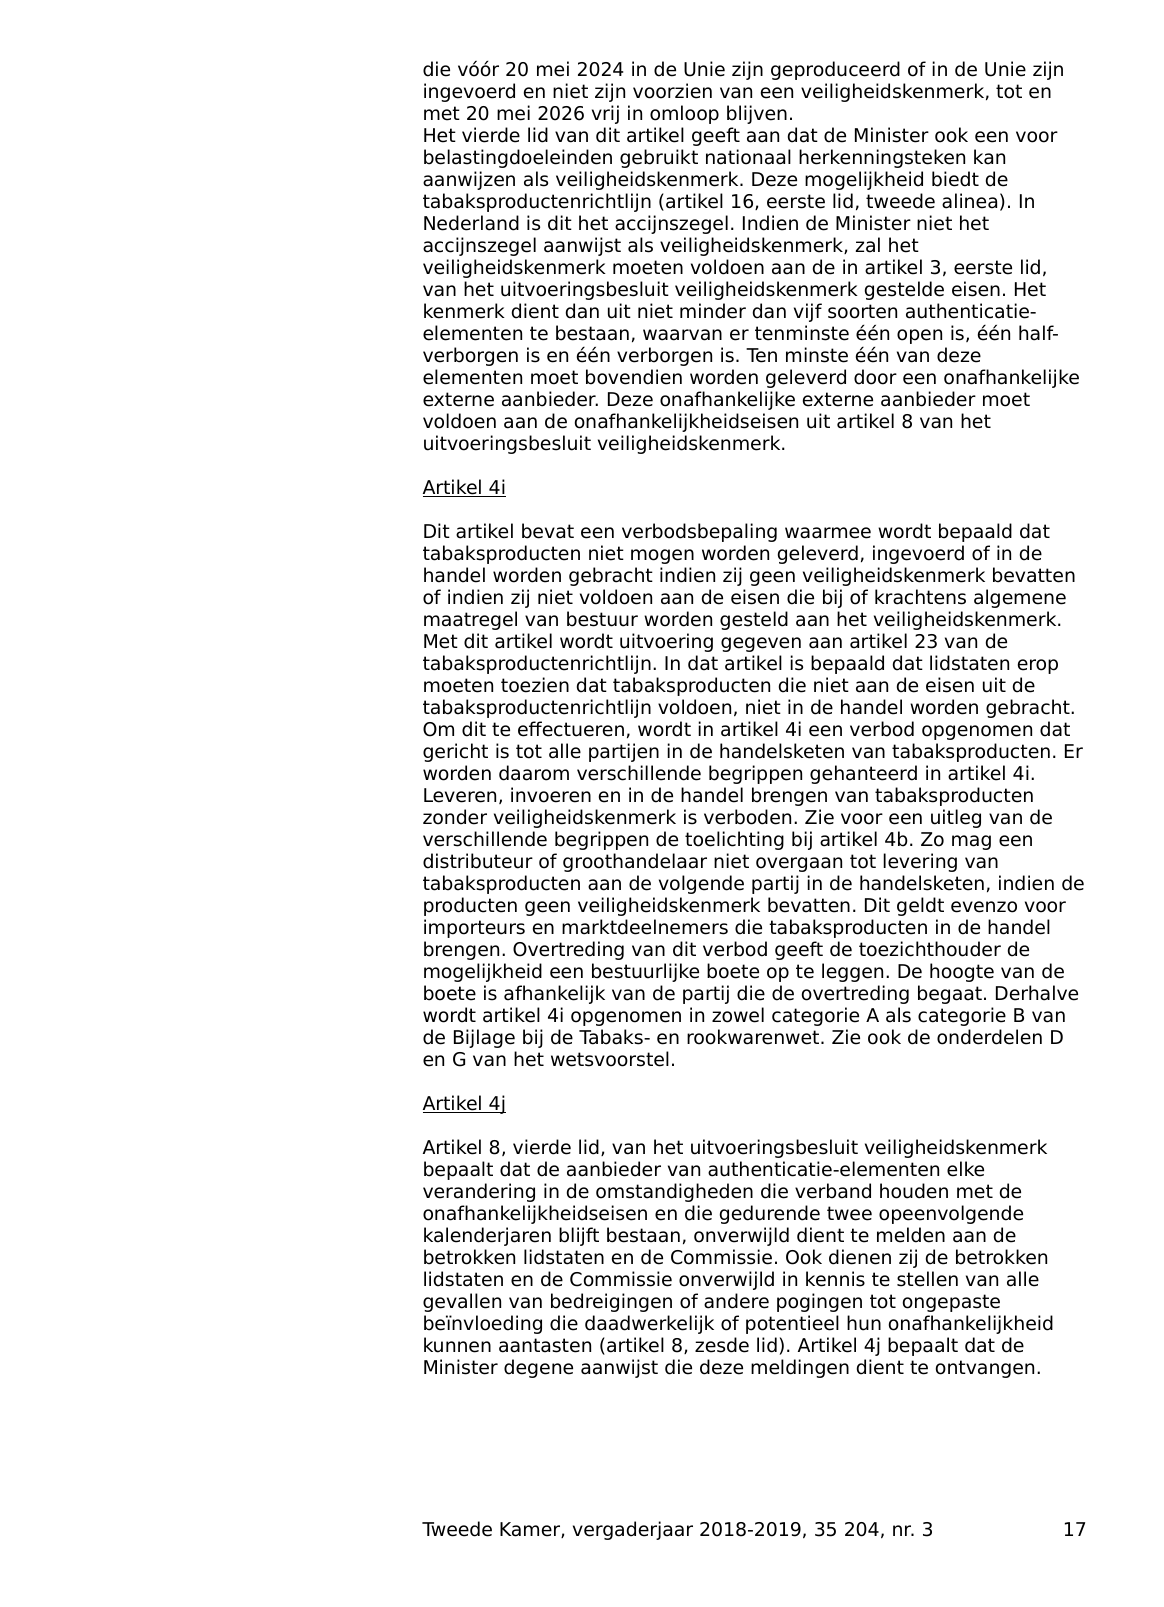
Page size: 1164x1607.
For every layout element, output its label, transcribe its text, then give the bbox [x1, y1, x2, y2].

text Het vierde lid van dit artikel geeft aan dat de Minister ook een voor belastingdoeleinden gebruikt nationaal herkenningsteken kan aanwijzen als veiligheidskenmerk. Deze mogelijkheid biedt de tabaksproductenrichtlijn (artikel 16, eerste lid, tweede alinea). In Nederland is dit het accijnszegel. Indien de Minister niet het accijnszegel aanwijst als veiligheidskenmerk, zal het veiligheidskenmerk moeten voldoen aan de in artikel 3, eerste lid, van het uitvoeringsbesluit veiligheidskenmerk gestelde eisen. Het kenmerk dient dan uit niet minder dan vijf soorten authenticatie-elementen te bestaan, waarvan er tenminste één open is, één half-verborgen is en één verborgen is. Ten minste één van deze elementen moet bovendien worden geleverd door een onafhankelijke externe aanbieder. Deze onafhankelijke externe aanbieder moet voldoen aan de onafhankelijkheidseisen uit artikel 8 van het uitvoeringsbesluit veiligheidskenmerk. [422, 125, 1087, 455]
subtitle Artikel 4j [422, 1093, 1087, 1115]
text Dit artikel bevat een verbodsbepaling waarmee wordt bepaald dat tabaksproducten niet mogen worden geleverd, ingevoerd of in de handel worden gebracht indien zij geen veiligheidskenmerk bevatten of indien zij niet voldoen aan de eisen die bij of krachtens algemene maatregel van bestuur worden gesteld aan het veiligheidskenmerk. Met dit artikel wordt uitvoering gegeven aan artikel 23 van de tabaksproductenrichtlijn. In dat artikel is bepaald dat lidstaten erop moeten toezien dat tabaksproducten die niet aan de eisen uit de tabaksproductenrichtlijn voldoen, niet in de handel worden gebracht. Om dit te effectueren, wordt in artikel 4i een verbod opgenomen dat gericht is tot alle partijen in de handelsketen van tabaksproducten. Er worden daarom verschillende begrippen gehanteerd in artikel 4i. Leveren, invoeren en in de handel brengen van tabaksproducten zonder veiligheidskenmerk is verboden. Zie voor een uitleg van de verschillende begrippen de toelichting bij artikel 4b. Zo mag een distributeur of groothandelaar niet overgaan tot levering van tabaksproducten aan de volgende partij in de handelsketen, indien de producten geen veiligheidskenmerk bevatten. Dit geldt evenzo voor importeurs en marktdeelnemers die tabaksproducten in de handel brengen. Overtreding van dit verbod geeft de toezichthouder de mogelijkheid een bestuurlijke boete op te leggen. De hoogte van de boete is afhankelijk van de partij die de overtreding begaat. Derhalve wordt artikel 4i opgenomen in zowel categorie A als categorie B van de Bijlage bij de Tabaks- en rookwarenwet. Zie ook de onderdelen D en G van het wetsvoorstel. [422, 521, 1087, 1071]
text die vóór 20 mei 2024 in de Unie zijn geproduceerd of in de Unie zijn ingevoerd en niet zijn voorzien van een veiligheidskenmerk, tot en met 20 mei 2026 vrij in omloop blijven. [422, 59, 1087, 125]
subtitle Artikel 4i [422, 477, 1087, 499]
text Artikel 8, vierde lid, van het uitvoeringsbesluit veiligheidskenmerk bepaalt dat de aanbieder van authenticatie-elementen elke verandering in de omstandigheden die verband houden met de onafhankelijkheidseisen en die gedurende twee opeenvolgende kalenderjaren blijft bestaan, onverwijld dient te melden aan de betrokken lidstaten en de Commissie. Ook dienen zij de betrokken lidstaten en de Commissie onverwijld in kennis te stellen van alle gevallen van bedreigingen of andere pogingen tot ongepaste beïnvloeding die daadwerkelijk of potentieel hun onafhankelijkheid kunnen aantasten (artikel 8, zesde lid). Artikel 4j bepaalt dat de Minister degene aanwijst die deze meldingen dient te ontvangen. [422, 1137, 1087, 1379]
